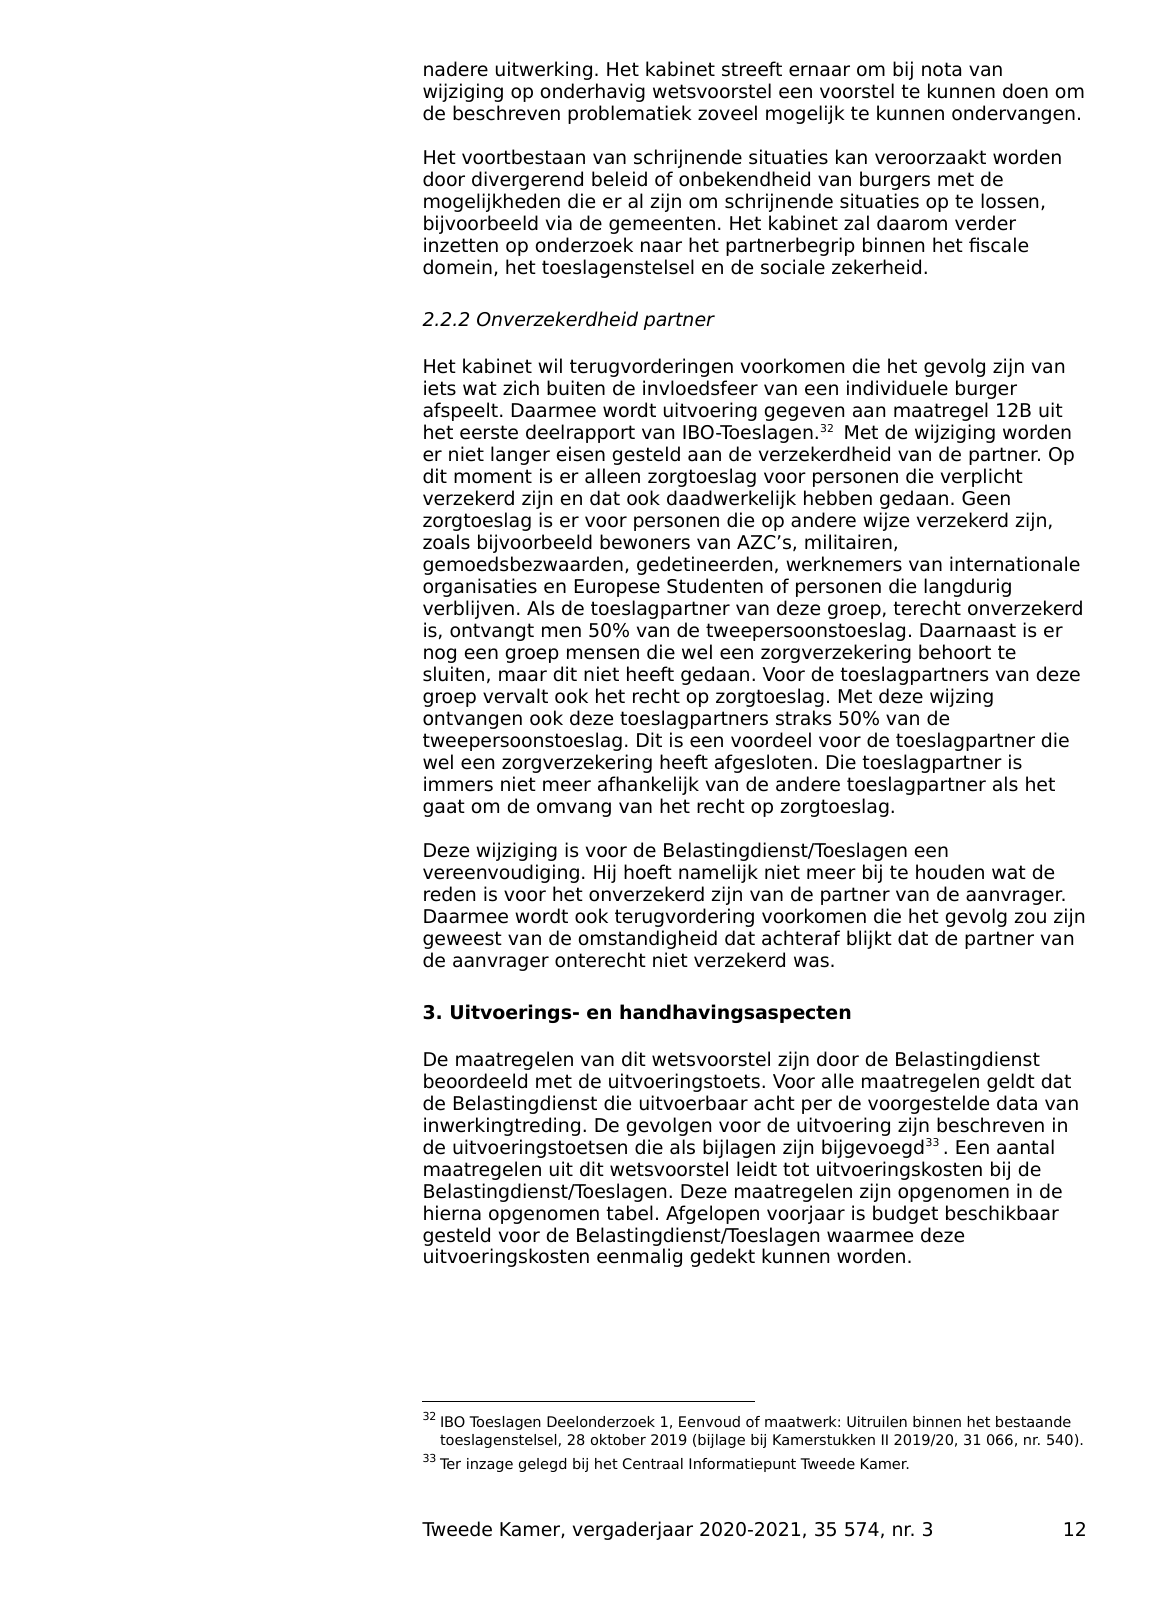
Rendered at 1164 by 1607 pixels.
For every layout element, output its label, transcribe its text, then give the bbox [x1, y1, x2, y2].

text Het kabinet wil terugvorderingen voorkomen die het gevolg zijn van iets wat zich buiten de invloedsfeer van een individuele burger afspeelt. Daarmee wordt uitvoering gegeven aan maatregel 12B uit het eerste deelrapport van IBO-Toeslagen. Met de wijziging worden er niet langer eisen gesteld aan de verzekerdheid van de partner. Op dit moment is er alleen zorgtoeslag voor personen die verplicht verzekerd zijn en dat ook daadwerkelijk hebben gedaan. Geen zorgtoeslag is er voor personen die op andere wijze verzekerd zijn, zoals bijvoorbeeld bewoners van AZC’s, militairen, gemoedsbezwaarden, gedetineerden, werknemers van internationale organisaties en Europese Studenten of personen die langdurig verblijven. Als de toeslagpartner van deze groep, terecht onverzekerd is, ontvangt men 50% van de tweepersoonstoeslag. Daarnaast is er nog een groep mensen die wel een zorgverzekering behoort te sluiten, maar dit niet heeft gedaan. Voor de toeslagpartners van deze groep vervalt ook het recht op zorgtoeslag. Met deze wijzing ontvangen ook deze toeslagpartners straks 50% van de tweepersoonstoeslag. Dit is een voordeel voor de toeslagpartner die wel een zorgverzekering heeft afgesloten. Die toeslagpartner is immers niet meer afhankelijk van de andere toeslagpartner als het gaat om de omvang van het recht op zorgtoeslag. [422, 356, 1087, 818]
text nadere uitwerking. Het kabinet streeft ernaar om bij nota van wijziging op onderhavig wetsvoorstel een voorstel te kunnen doen om de beschreven problematiek zoveel mogelijk te kunnen ondervangen. [422, 59, 1087, 125]
text Ter inzage gelegd bij het Centraal Informatiepunt Tweede Kamer. [422, 1452, 1087, 1474]
subtitle 2.2.2 Onverzekerdheid partner [422, 309, 1087, 331]
text Deze wijziging is voor de Belastingdienst/Toeslagen een vereenvoudiging. Hij hoeft namelijk niet meer bij te houden wat de reden is voor het onverzekerd zijn van de partner van de aanvrager. Daarmee wordt ook terugvordering voorkomen die het gevolg zou zijn geweest van de omstandigheid dat achteraf blijkt dat de partner van de aanvrager onterecht niet verzekerd was. [422, 840, 1087, 972]
text Het voortbestaan van schrijnende situaties kan veroorzaakt worden door divergerend beleid of onbekendheid van burgers met de mogelijkheden die er al zijn om schrijnende situaties op te lossen, bijvoorbeeld via de gemeenten. Het kabinet zal daarom verder inzetten op onderzoek naar het partnerbegrip binnen het fiscale domein, het toeslagenstelsel en de sociale zekerheid. [422, 147, 1087, 279]
text De maatregelen van dit wetsvoorstel zijn door de Belastingdienst beoordeeld met de uitvoeringstoets. Voor alle maatregelen geldt dat de Belastingdienst die uitvoerbaar acht per de voorgestelde data van inwerkingtreding. De gevolgen voor de uitvoering zijn beschreven in de uitvoeringstoetsen die als bijlagen zijn bijgevoegd. Een aantal maatregelen uit dit wetsvoorstel leidt tot uitvoeringskosten bij de Belastingdienst/Toeslagen. Deze maatregelen zijn opgenomen in de hierna opgenomen tabel. Afgelopen voorjaar is budget beschikbaar gesteld voor de Belastingdienst/Toeslagen waarmee deze uitvoeringskosten eenmalig gedekt kunnen worden. [422, 1049, 1087, 1268]
subtitle 3. Uitvoerings- en handhavingsaspecten [422, 1002, 1087, 1024]
text IBO Toeslagen Deelonderzoek 1, Eenvoud of maatwerk: Uitruilen binnen het bestaande toeslagenstelsel, 28 oktober 2019 (bijlage bij Kamerstukken II 2019/20, 31 066, nr. 540). [422, 1410, 1087, 1449]
